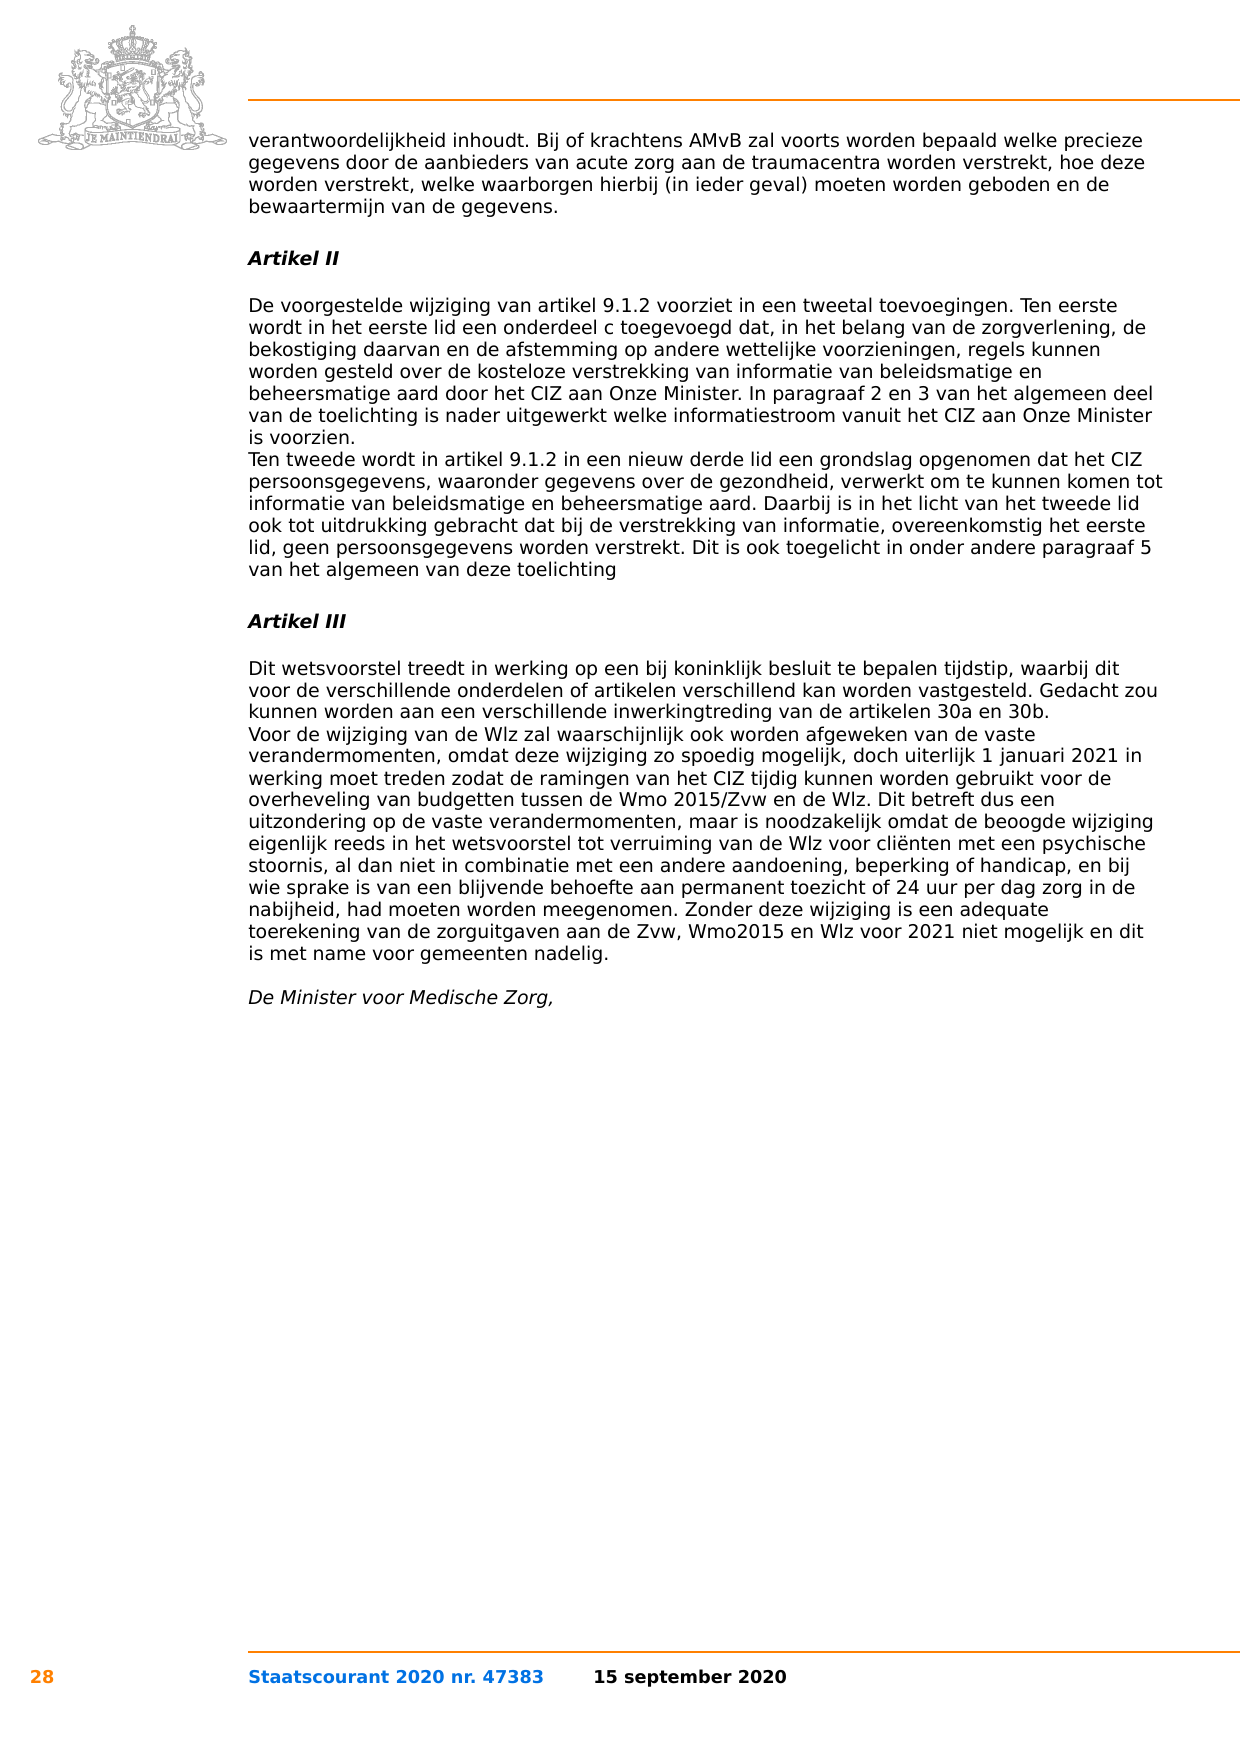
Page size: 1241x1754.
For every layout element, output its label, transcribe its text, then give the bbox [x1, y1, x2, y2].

subtitle Artikel II [248, 248, 1163, 270]
text De voorgestelde wijziging van artikel 9.1.2 voorziet in een tweetal toevoegingen. Ten eerste wordt in het eerste lid een onderdeel c toegevoegd dat, in het belang van de zorgverlening, de bekostiging daarvan en de afstemming op andere wettelijke voorzieningen, regels kunnen worden gesteld over de kosteloze verstrekking van informatie van beleidsmatige en beheersmatige aard door het CIZ aan Onze Minister. In paragraaf 2 en 3 van het algemeen deel van de toelichting is nader uitgewerkt welke informatiestroom vanuit het CIZ aan Onze Minister is voorzien. [248, 295, 1163, 449]
text Ten tweede wordt in artikel 9.1.2 in een nieuw derde lid een grondslag opgenomen dat het CIZ persoonsgegevens, waaronder gegevens over de gezondheid, verwerkt om te kunnen komen tot informatie van beleidsmatige en beheersmatige aard. Daarbij is in het licht van het tweede lid ook tot uitdrukking gebracht dat bij de verstrekking van informatie, overeenkomstig het eerste lid, geen persoonsgegevens worden verstrekt. Dit is ook toegelicht in onder andere paragraaf 5 van het algemeen van deze toelichting [248, 449, 1163, 581]
text verantwoordelijkheid inhoudt. Bij of krachtens AMvB zal voorts worden bepaald welke precieze gegevens door de aanbieders van acute zorg aan de traumacentra worden verstrekt, hoe deze worden verstrekt, welke waarborgen hierbij (in ieder geval) moeten worden geboden en de bewaartermijn van de gegevens. [248, 130, 1163, 218]
picture [38, 25, 227, 150]
text Voor de wijziging van de Wlz zal waarschijnlijk ook worden afgeweken van de vaste verandermomenten, omdat deze wijziging zo spoedig mogelijk, doch uiterlijk 1 januari 2021 in werking moet treden zodat de ramingen van het CIZ tijdig kunnen worden gebruikt voor de overheveling van budgetten tussen de Wmo 2015/Zvw en de Wlz. Dit betreft dus een uitzondering op de vaste verandermomenten, maar is noodzakelijk omdat de beoogde wijziging eigenlijk reeds in het wetsvoorstel tot verruiming van de Wlz voor cliënten met een psychische stoornis, al dan niet in combinatie met een andere aandoening, beperking of handicap, en bij wie sprake is van een blijvende behoefte aan permanent toezicht of 24 uur per dag zorg in de nabijheid, had moeten worden meegenomen. Zonder deze wijziging is een adequate toerekening van de zorguitgaven aan de Zvw, Wmo2015 en Wlz voor 2021 niet mogelijk en dit is met name voor gemeenten nadelig. [248, 723, 1163, 965]
text De Minister voor Medische Zorg, [248, 987, 1163, 1009]
subtitle Artikel III [248, 611, 1163, 632]
text Dit wetsvoorstel treedt in werking op een bij koninklijk besluit te bepalen tijdstip, waarbij dit voor de verschillende onderdelen of artikelen verschillend kan worden vastgesteld. Gedacht zou kunnen worden aan een verschillende inwerkingtreding van de artikelen 30a en 30b. [248, 657, 1163, 723]
